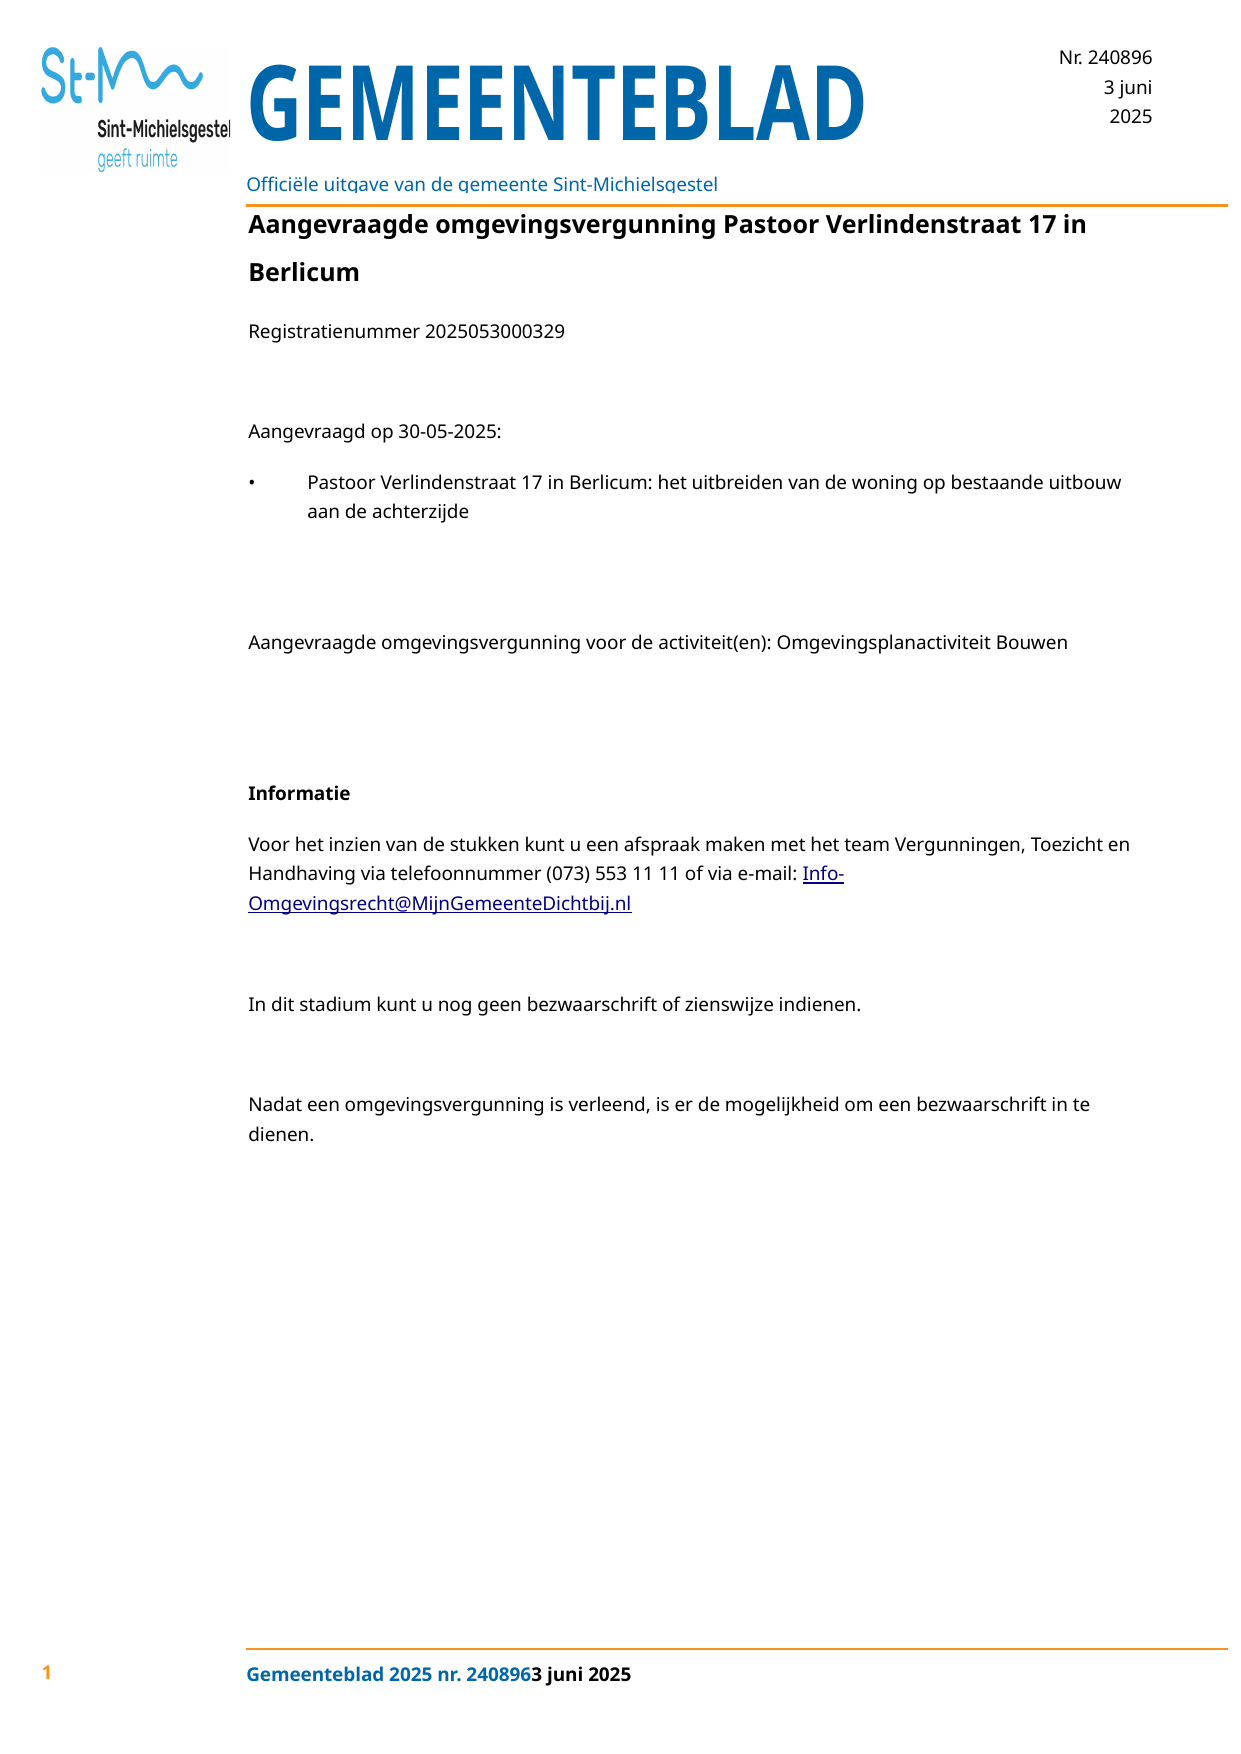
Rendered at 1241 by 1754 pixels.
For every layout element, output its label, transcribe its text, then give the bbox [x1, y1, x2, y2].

list Pastoor Verlindenstraat 17 in Berlicum: het uitbreiden van de woning op bestaande uitbouw aan de achterzijde [248, 469, 1152, 524]
text Registratienummer 2025053000329 [248, 318, 1152, 344]
text Nadat een omgevingsvergunning is verleend, is er de mogelijkheid om een bezwaarschrift in te dienen. [248, 1092, 1152, 1147]
text Voor het inzien van de stukken kunt u een afspraak maken met het team Vergunningen, Toezicht en Handhaving via telefoonnummer (073) 553 11 11 of via e-mail: Info-Omgevingsrecht@MijnGemeenteDichtbij.nl [248, 831, 1152, 916]
picture [41, 47, 231, 172]
text Aangevraagde omgevingsvergunning Pastoor Verlindenstraat 17 in Berlicum [248, 207, 1152, 288]
text Aangevraagde omgevingsvergunning voor de activiteit(en): Omgevingsplanactiviteit Bouwen [248, 629, 1152, 655]
text Informatie [248, 780, 1152, 806]
text Aangevraagd op 30-05-2025: [248, 419, 1152, 444]
text In dit stadium kunt u nog geen bezwaarschrift of zienswijze indienen. [248, 991, 1152, 1017]
